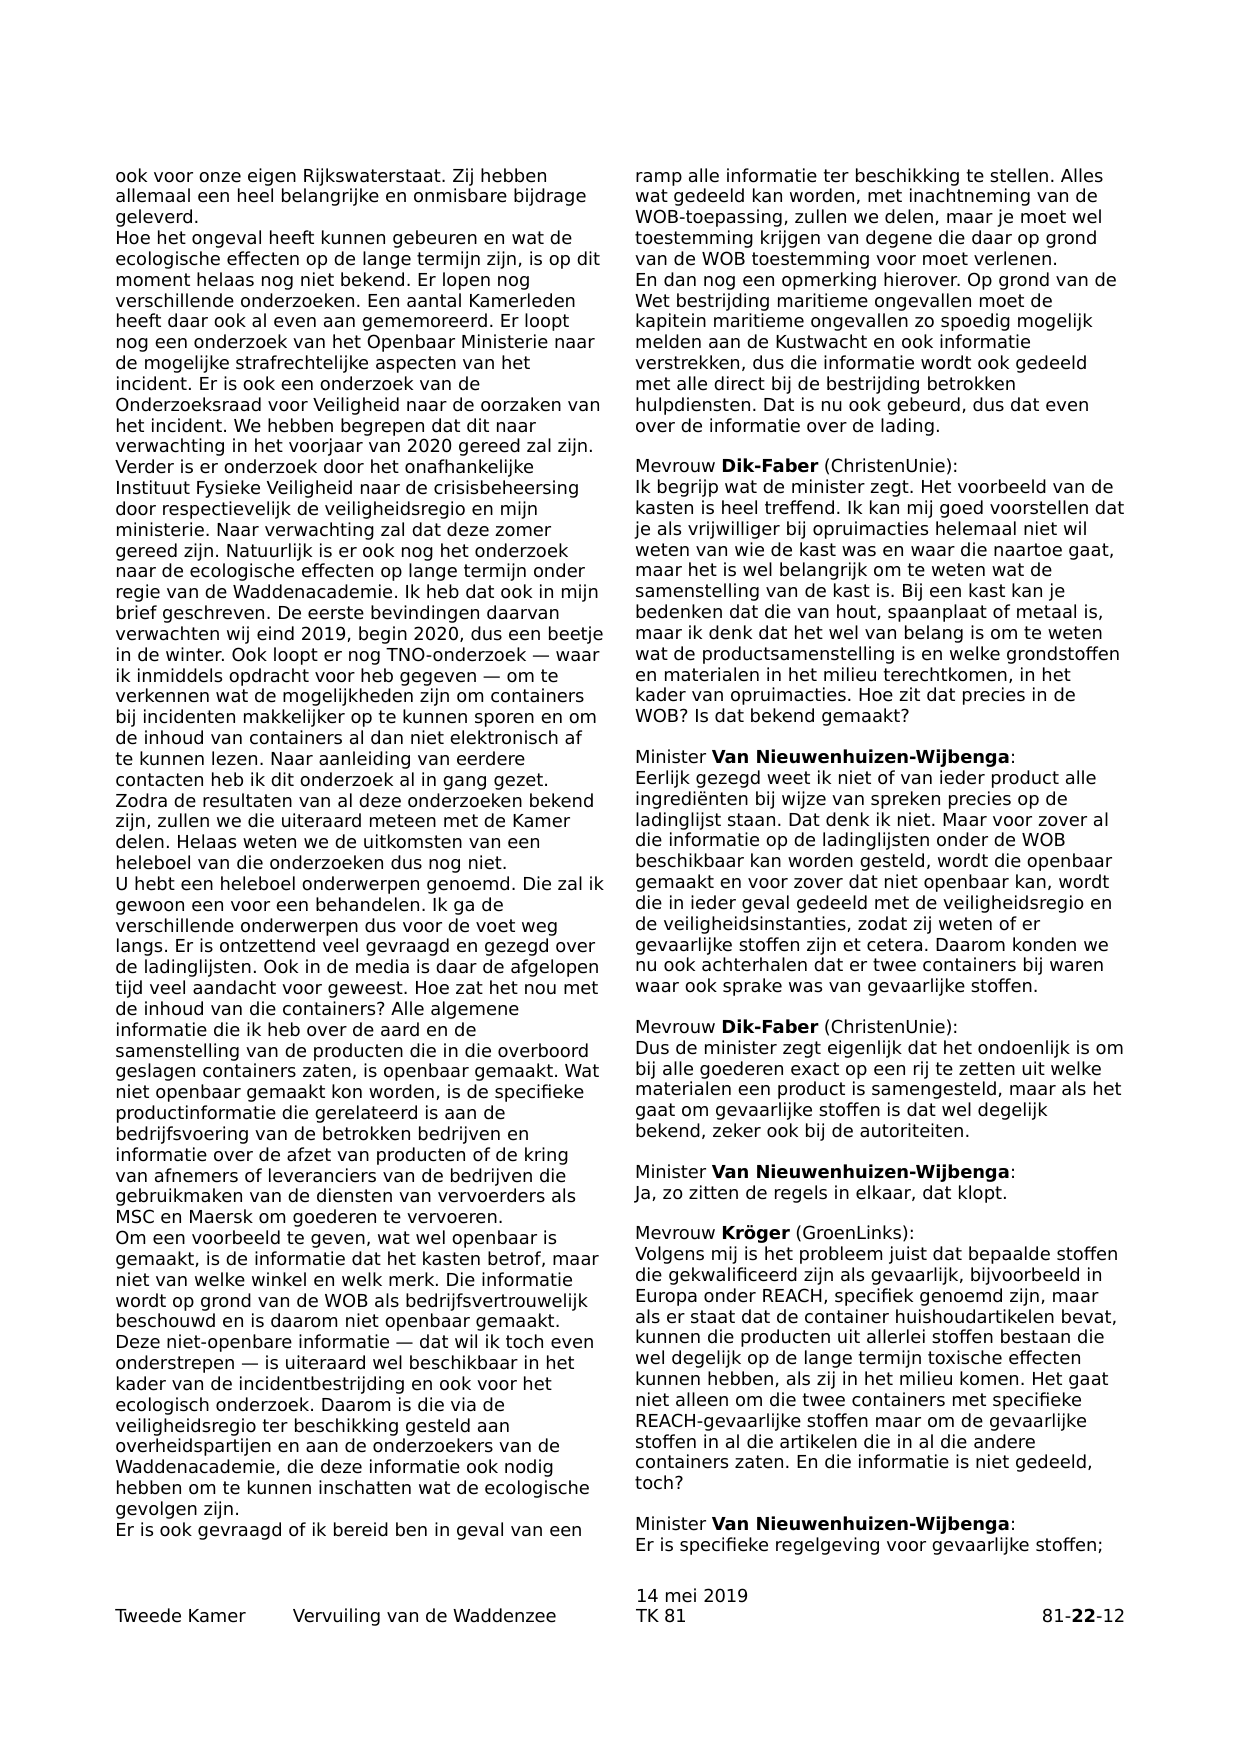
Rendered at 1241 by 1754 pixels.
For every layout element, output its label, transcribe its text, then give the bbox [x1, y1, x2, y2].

text Ik begrijp wat de minister zegt. Het voorbeeld van de kasten is heel treffend. Ik kan mij goed voorstellen dat je als vrijwilliger bij opruimacties helemaal niet wil weten van wie de kast was en waar die naartoe gaat, maar het is wel belangrijk om te weten wat de samenstelling van de kast is. Bij een kast kan je bedenken dat die van hout, spaanplaat of metaal is, maar ik denk dat het wel van belang is om te weten wat de productsamenstelling is en welke grondstoffen en materialen in het milieu terechtkomen, in het kader van opruimacties. Hoe zit dat precies in de WOB? Is dat bekend gemaakt? [635, 477, 1125, 727]
text Mevrouw Kröger (GroenLinks): [635, 1223, 1125, 1244]
text Hoe het ongeval heeft kunnen gebeuren en wat de ecologische effecten op de lange termijn zijn, is op dit moment helaas nog niet bekend. Er lopen nog verschillende onderzoeken. Een aantal Kamerleden heeft daar ook al even aan gememoreerd. Er loopt nog een onderzoek van het Openbaar Ministerie naar de mogelijke strafrechtelijke aspecten van het incident. Er is ook een onderzoek van de Onderzoeksraad voor Veiligheid naar de oorzaken van het incident. We hebben begrepen dat dit naar verwachting in het voorjaar van 2020 gereed zal zijn. Verder is er onderzoek door het onafhankelijke Instituut Fysieke Veiligheid naar de crisisbeheersing door respectievelijk de veiligheidsregio en mijn ministerie. Naar verwachting zal dat deze zomer gereed zijn. Natuurlijk is er ook nog het onderzoek naar de ecologische effecten op lange termijn onder regie van de Waddenacademie. Ik heb dat ook in mijn brief geschreven. De eerste bevindingen daarvan verwachten wij eind 2019, begin 2020, dus een beetje in de winter. Ook loopt er nog TNO-onderzoek — waar ik inmiddels opdracht voor heb gegeven — om te verkennen wat de mogelijkheden zijn om containers bij incidenten makkelijker op te kunnen sporen en om de inhoud van containers al dan niet elektronisch af te kunnen lezen. Naar aanleiding van eerdere contacten heb ik dit onderzoek al in gang gezet. Zodra de resultaten van al deze onderzoeken bekend zijn, zullen we die uiteraard meteen met de Kamer delen. Helaas weten we de uitkomsten van een heleboel van die onderzoeken dus nog niet. [115, 228, 605, 874]
text Mevrouw Dik-Faber (ChristenUnie): [635, 456, 1125, 477]
text Er is specifieke regelgeving voor gevaarlijke stoffen; [635, 1535, 1125, 1556]
text Minister Van Nieuwenhuizen-Wijbenga: [635, 1514, 1125, 1535]
text Dus de minister zegt eigenlijk dat het ondoenlijk is om bij alle goederen exact op een rij te zetten uit welke materialen een product is samengesteld, maar als het gaat om gevaarlijke stoffen is dat wel degelijk bekend, zeker ook bij de autoriteiten. [635, 1037, 1125, 1142]
text Om een voorbeeld te geven, wat wel openbaar is gemaakt, is de informatie dat het kasten betrof, maar niet van welke winkel en welk merk. Die informatie wordt op grond van de WOB als bedrijfsvertrouwelijk beschouwd en is daarom niet openbaar gemaakt. Deze niet-openbare informatie — dat wil ik toch even onderstrepen — is uiteraard wel beschikbaar in het kader van de incidentbestrijding en ook voor het ecologisch onderzoek. Daarom is die via de veiligheidsregio ter beschikking gesteld aan overheidspartijen en aan de onderzoekers van de Waddenacademie, die deze informatie ook nodig hebben om te kunnen inschatten wat de ecologische gevolgen zijn. [115, 1228, 605, 1519]
text Minister Van Nieuwenhuizen-Wijbenga: [635, 747, 1125, 768]
text Volgens mij is het probleem juist dat bepaalde stoffen die gekwalificeerd zijn als gevaarlijk, bijvoorbeeld in Europa onder REACH, specifiek genoemd zijn, maar als er staat dat de container huishoudartikelen bevat, kunnen die producten uit allerlei stoffen bestaan die wel degelijk op de lange termijn toxische effecten kunnen hebben, als zij in het milieu komen. Het gaat niet alleen om die twee containers met specifieke REACH-gevaarlijke stoffen maar om de gevaarlijke stoffen in al die artikelen die in al die andere containers zaten. En die informatie is niet gedeeld, toch? [635, 1244, 1125, 1494]
text Er is ook gevraagd of ik bereid ben in geval van een [115, 1519, 605, 1540]
text ook voor onze eigen Rijkswaterstaat. Zij hebben allemaal een heel belangrijke en onmisbare bijdrage geleverd. [115, 165, 605, 228]
text Eerlijk gezegd weet ik niet of van ieder product alle ingrediënten bij wijze van spreken precies op de ladinglijst staan. Dat denk ik niet. Maar voor zover al die informatie op de ladinglijsten onder de WOB beschikbaar kan worden gesteld, wordt die openbaar gemaakt en voor zover dat niet openbaar kan, wordt die in ieder geval gedeeld met de veiligheidsregio en de veiligheidsinstanties, zodat zij weten of er gevaarlijke stoffen zijn et cetera. Daarom konden we nu ook achterhalen dat er twee containers bij waren waar ook sprake was van gevaarlijke stoffen. [635, 768, 1125, 997]
text ramp alle informatie ter beschikking te stellen. Alles wat gedeeld kan worden, met inachtneming van de WOB-toepassing, zullen we delen, maar je moet wel toestemming krijgen van degene die daar op grond van de WOB toestemming voor moet verlenen. [635, 165, 1125, 269]
text Mevrouw Dik-Faber (ChristenUnie): [635, 1017, 1125, 1037]
text En dan nog een opmerking hierover. Op grond van de Wet bestrijding maritieme ongevallen moet de kapitein maritieme ongevallen zo spoedig mogelijk melden aan de Kustwacht en ook informatie verstrekken, dus die informatie wordt ook gedeeld met alle direct bij de bestrijding betrokken hulpdiensten. Dat is nu ook gebeurd, dus dat even over de informatie over de lading. [635, 269, 1125, 436]
text U hebt een heleboel onderwerpen genoemd. Die zal ik gewoon een voor een behandelen. Ik ga de verschillende onderwerpen dus voor de voet weg langs. Er is ontzettend veel gevraagd en gezegd over de ladinglijsten. Ook in de media is daar de afgelopen tijd veel aandacht voor geweest. Hoe zat het nou met de inhoud van die containers? Alle algemene informatie die ik heb over de aard en de samenstelling van de producten die in die overboord geslagen containers zaten, is openbaar gemaakt. Wat niet openbaar gemaakt kon worden, is de specifieke productinformatie die gerelateerd is aan de bedrijfsvoering van de betrokken bedrijven en informatie over de afzet van producten of de kring van afnemers of leveranciers van de bedrijven die gebruikmaken van de diensten van vervoerders als MSC en Maersk om goederen te vervoeren. [115, 874, 605, 1228]
text Minister Van Nieuwenhuizen-Wijbenga: [635, 1162, 1125, 1182]
text Ja, zo zitten de regels in elkaar, dat klopt. [635, 1182, 1125, 1203]
